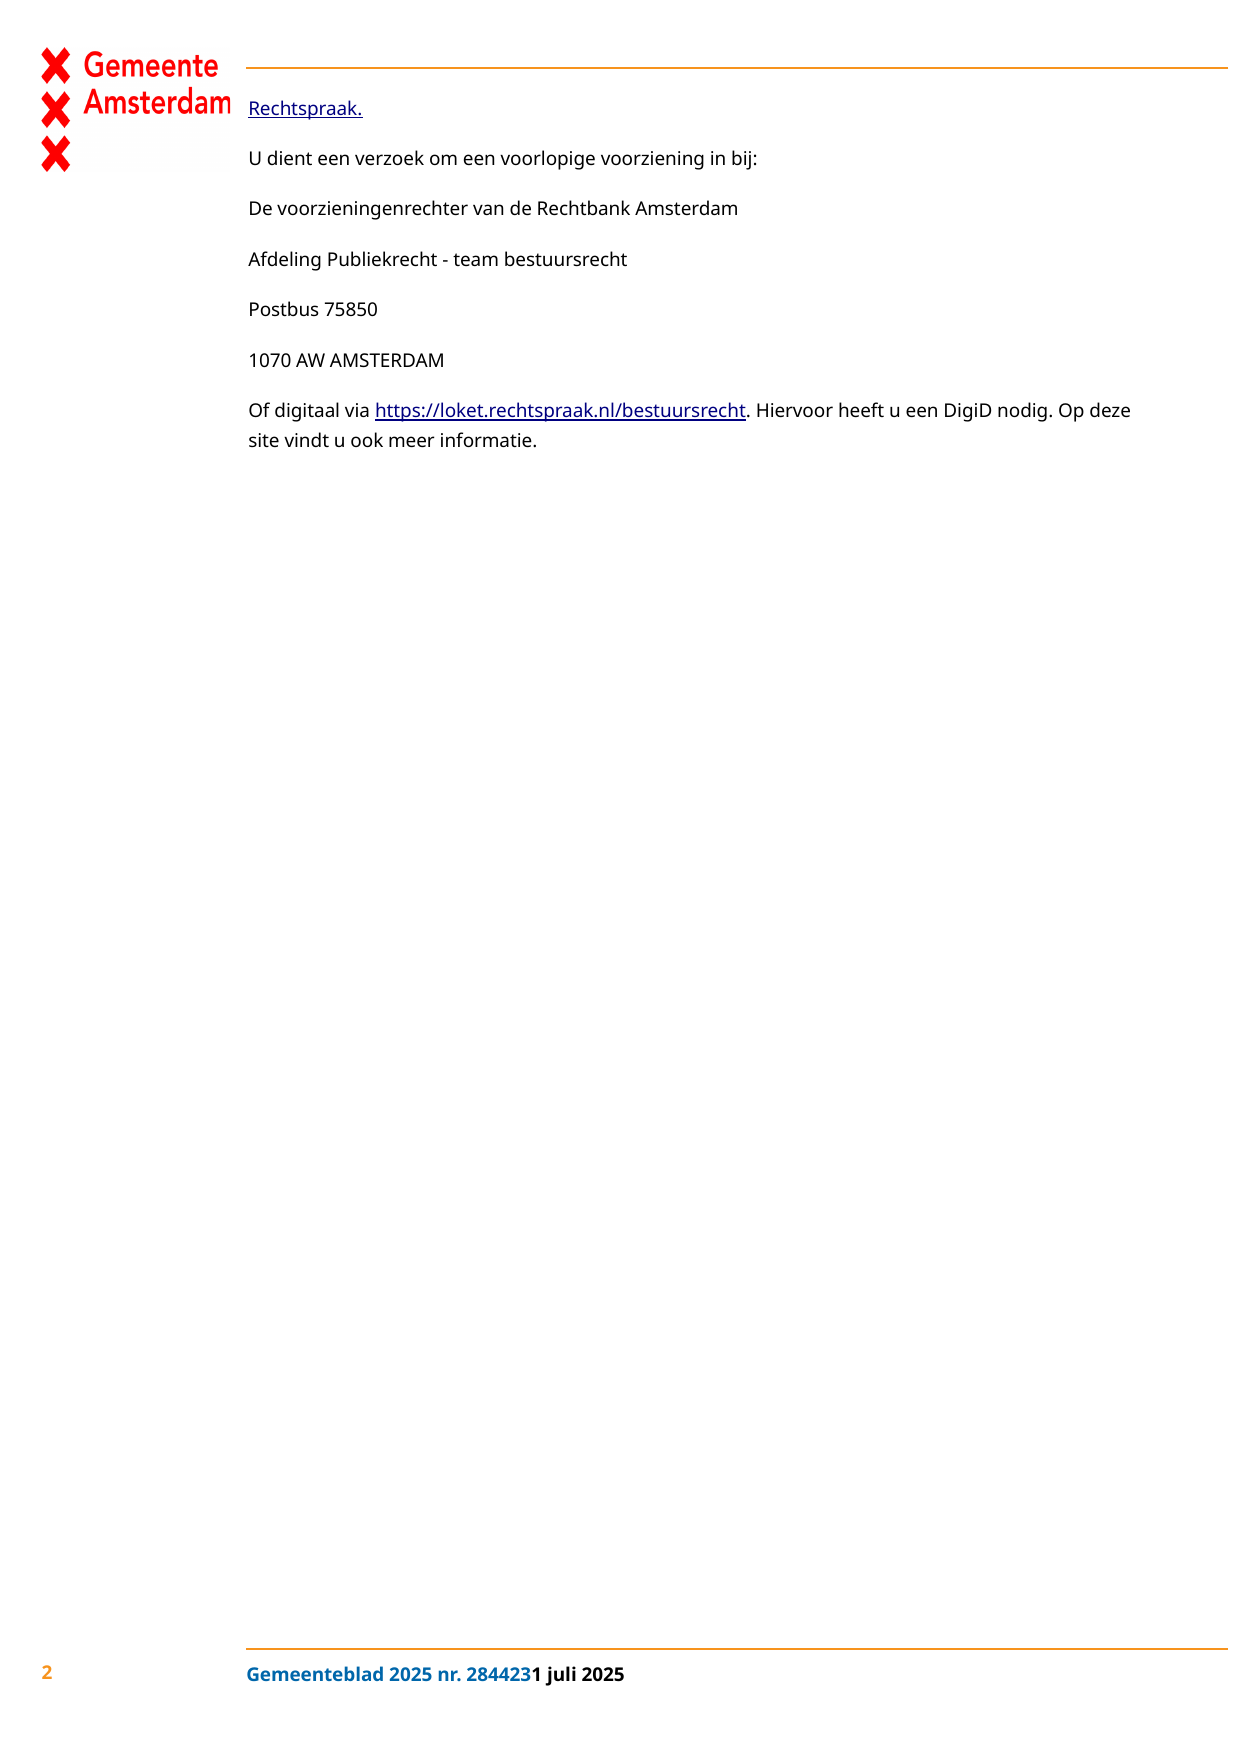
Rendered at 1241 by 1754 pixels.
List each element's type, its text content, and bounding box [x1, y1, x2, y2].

text Afdeling Publiekrecht - team bestuursrecht [248, 246, 1152, 272]
text U dient een verzoek om een voorlopige voorziening in bij: [248, 145, 1152, 171]
text De voorzieningenrechter van de Rechtbank Amsterdam [248, 196, 1152, 221]
text 1070 AW AMSTERDAM [248, 347, 1152, 373]
text Postbus 75850 [248, 296, 1152, 322]
text Of digitaal via https://loket.rechtspraak.nl/bestuursrecht. Hiervoor heeft u een DigiD nodig. Op deze site vindt u ook meer informatie. [248, 397, 1152, 453]
text Rechtspraak. [248, 95, 1152, 121]
picture [41, 47, 231, 172]
